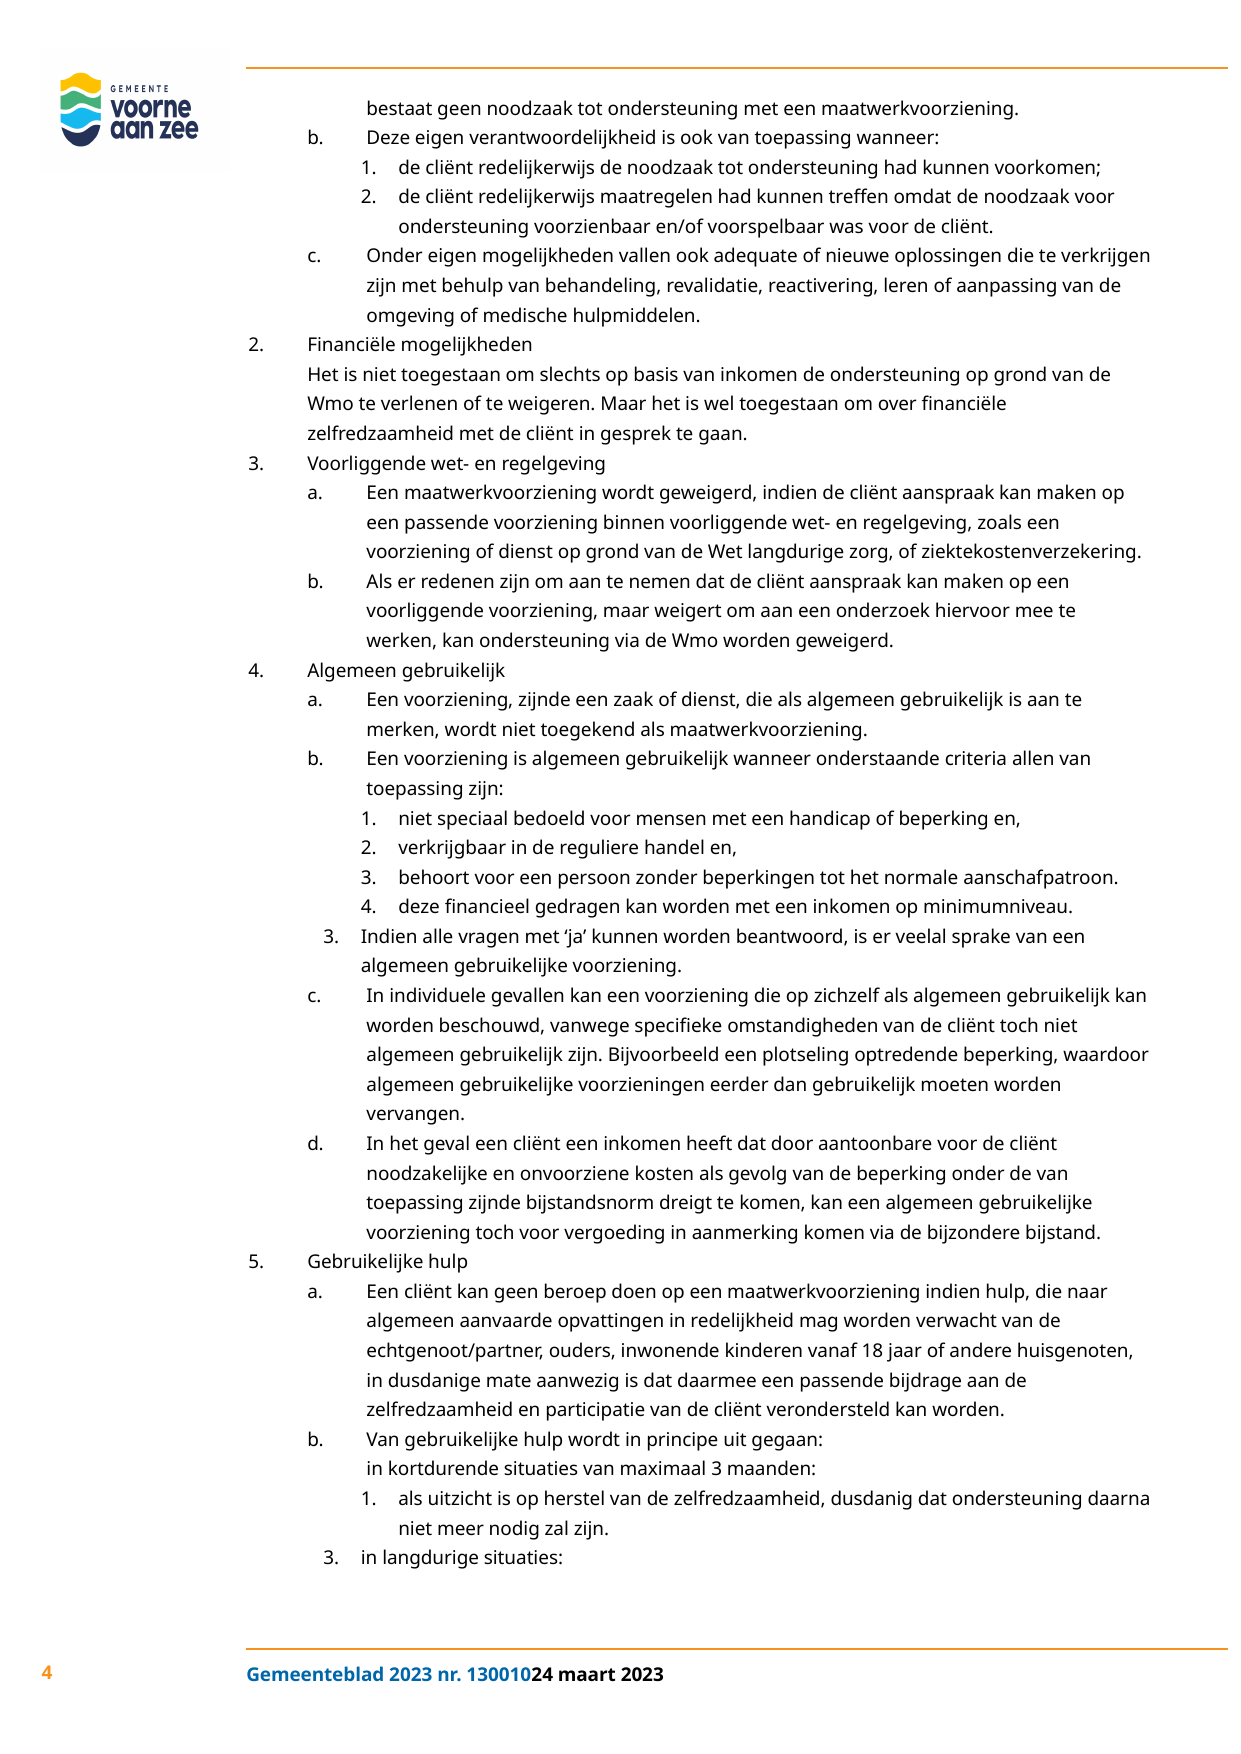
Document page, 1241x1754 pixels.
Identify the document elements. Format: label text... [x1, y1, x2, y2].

list niet speciaal bedoeld voor mensen met een handicap of beperking en, [361, 805, 1152, 831]
list Deze eigen verantwoordelijkheid is ook van toepassing wanneer: [307, 124, 1152, 150]
list de cliënt redelijkerwijs de noodzaak tot ondersteuning had kunnen voorkomen; [361, 154, 1152, 180]
list Financiële mogelijkheden [248, 331, 1152, 357]
list In individuele gevallen kan een voorziening die op zichzelf als algemeen gebruikelijk kan worden beschouwd, vanwege specifieke omstandigheden van de cliënt toch niet algemeen gebruikelijk zijn. Bijvoorbeeld een plotseling optredende beperking, waardoor algemeen gebruikelijke voorzieningen eerder dan gebruikelijk moeten worden vervangen. [307, 982, 1152, 1126]
list verkrijgbaar in de reguliere handel en, [361, 834, 1152, 860]
list Indien alle vragen met ‘ja’ kunnen worden beantwoord, is er veelal sprake van een algemeen gebruikelijke voorziening. [323, 923, 1152, 978]
list bestaat geen noodzaak tot ondersteuning met een maatwerkvoorziening. [307, 95, 1152, 121]
list in langdurige situaties: [323, 1544, 1152, 1570]
list Voorliggende wet- en regelgeving [248, 450, 1152, 476]
list Een voorziening is algemeen gebruikelijk wanneer onderstaande criteria allen van toepassing zijn: [307, 746, 1152, 801]
list Het is niet toegestaan om slechts op basis van inkomen de ondersteuning op grond van de Wmo te verlenen of te weigeren. Maar het is wel toegestaan om over financiële zelfredzaamheid met de cliënt in gesprek te gaan. [248, 361, 1152, 446]
list Een maatwerkvoorziening wordt geweigerd, indien de cliënt aanspraak kan maken op een passende voorziening binnen voorliggende wet- en regelgeving, zoals een voorziening of dienst op grond van de Wet langdurige zorg, of ziektekostenverzekering. [307, 479, 1152, 564]
list Een voorziening, zijnde een zaak of dienst, die als algemeen gebruikelijk is aan te merken, wordt niet toegekend als maatwerkvoorziening. [307, 686, 1152, 742]
list Algemeen gebruikelijk [248, 657, 1152, 683]
list de cliënt redelijkerwijs maatregelen had kunnen treffen omdat de noodzaak voor ondersteuning voorzienbaar en/of voorspelbaar was voor de cliënt. [361, 183, 1152, 239]
list Van gebruikelijke hulp wordt in principe uit gegaan: [307, 1426, 1152, 1452]
list als uitzicht is op herstel van de zelfredzaamheid, dusdanig dat ondersteuning daarna niet meer nodig zal zijn. [361, 1485, 1152, 1541]
list Onder eigen mogelijkheden vallen ook adequate of nieuwe oplossingen die te verkrijgen zijn met behulp van behandeling, revalidatie, reactivering, leren of aanpassing van de omgeving of medische hulpmiddelen. [307, 243, 1152, 328]
list Als er redenen zijn om aan te nemen dat de cliënt aanspraak kan maken op een voorliggende voorziening, maar weigert om aan een onderzoek hiervoor mee te werken, kan ondersteuning via de Wmo worden geweigerd. [307, 568, 1152, 653]
list Gebruikelijke hulp [248, 1248, 1152, 1274]
picture [41, 47, 231, 172]
list in kortdurende situaties van maximaal 3 maanden: [307, 1456, 1152, 1481]
list behoort voor een persoon zonder beperkingen tot het normale aanschafpatroon. [361, 864, 1152, 890]
list Een cliënt kan geen beroep doen op een maatwerkvoorziening indien hulp, die naar algemeen aanvaarde opvattingen in redelijkheid mag worden verwacht van de echtgenoot/partner, ouders, inwonende kinderen vanaf 18 jaar of andere huisgenoten, in dusdanige mate aanwezig is dat daarmee een passende bijdrage aan de zelfredzaamheid en participatie van de cliënt verondersteld kan worden. [307, 1278, 1152, 1422]
list In het geval een cliënt een inkomen heeft dat door aantoonbare voor de cliënt noodzakelijke en onvoorziene kosten als gevolg van de beperking onder de van toepassing zijnde bijstandsnorm dreigt te komen, kan een algemeen gebruikelijke voorziening toch voor vergoeding in aanmerking komen via de bijzondere bijstand. [307, 1130, 1152, 1245]
list deze financieel gedragen kan worden met een inkomen op minimumniveau. [361, 893, 1152, 919]
